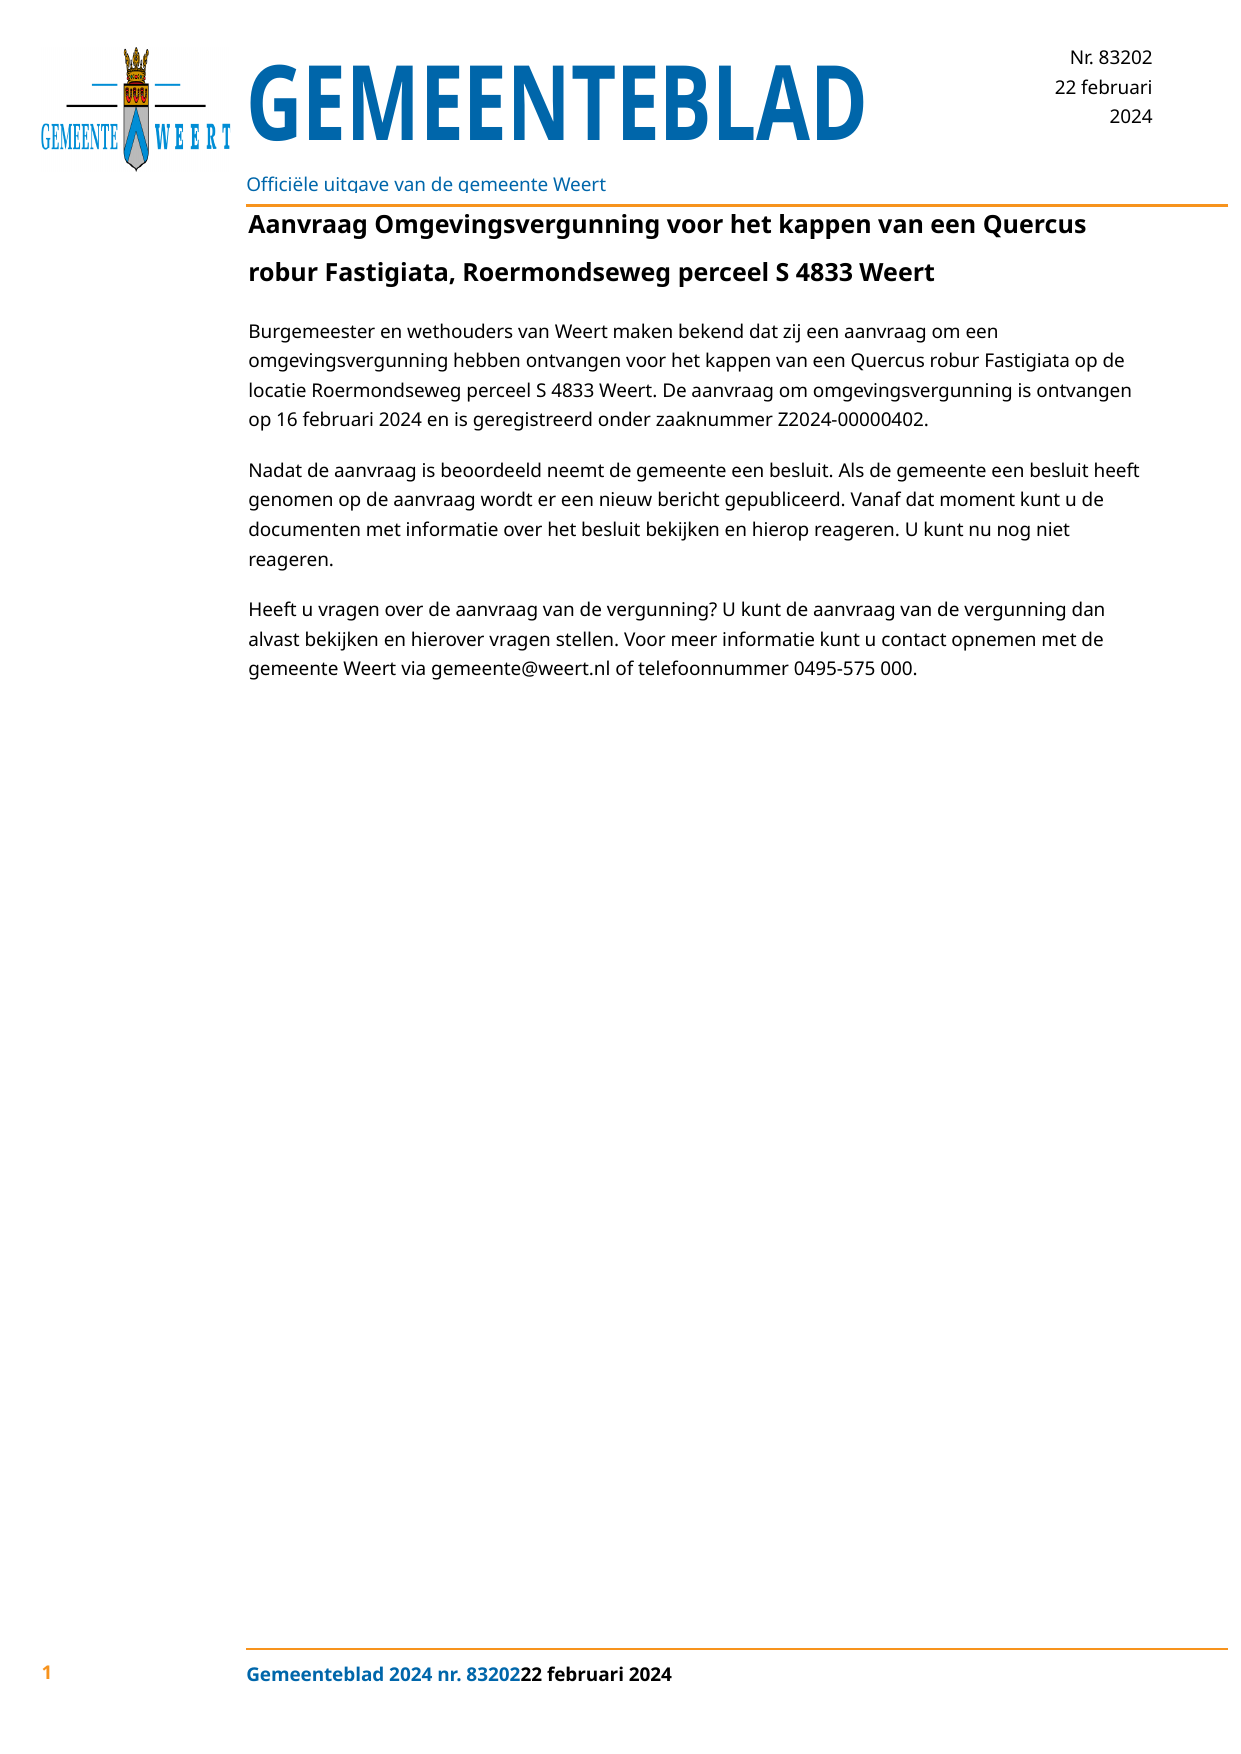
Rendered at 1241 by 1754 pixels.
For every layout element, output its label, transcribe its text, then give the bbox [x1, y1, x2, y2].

picture [41, 47, 231, 172]
text Heeft u vragen over de aanvraag van de vergunning? U kunt de aanvraag van de vergunning dan alvast bekijken en hierover vragen stellen. Voor meer informatie kunt u contact opnemen met de gemeente Weert via gemeente@weert.nl of telefoonnummer 0495-575 000. [248, 596, 1152, 681]
text Aanvraag Omgevingsvergunning voor het kappen van een Quercus robur Fastigiata, Roermondseweg perceel S 4833 Weert [248, 207, 1152, 288]
text Nadat de aanvraag is beoordeeld neemt de gemeente een besluit. Als de gemeente een besluit heeft genomen op de aanvraag wordt er een nieuw bericht gepubliceerd. Vanaf dat moment kunt u de documenten met informatie over het besluit bekijken en hierop reageren. U kunt nu nog niet reageren. [248, 457, 1152, 572]
text Burgemeester en wethouders van Weert maken bekend dat zij een aanvraag om een omgevingsvergunning hebben ontvangen voor het kappen van een Quercus robur Fastigiata op de locatie Roermondseweg perceel S 4833 Weert. De aanvraag om omgevingsvergunning is ontvangen op 16 februari 2024 en is geregistreerd onder zaaknummer Z2024-00000402. [248, 318, 1152, 432]
